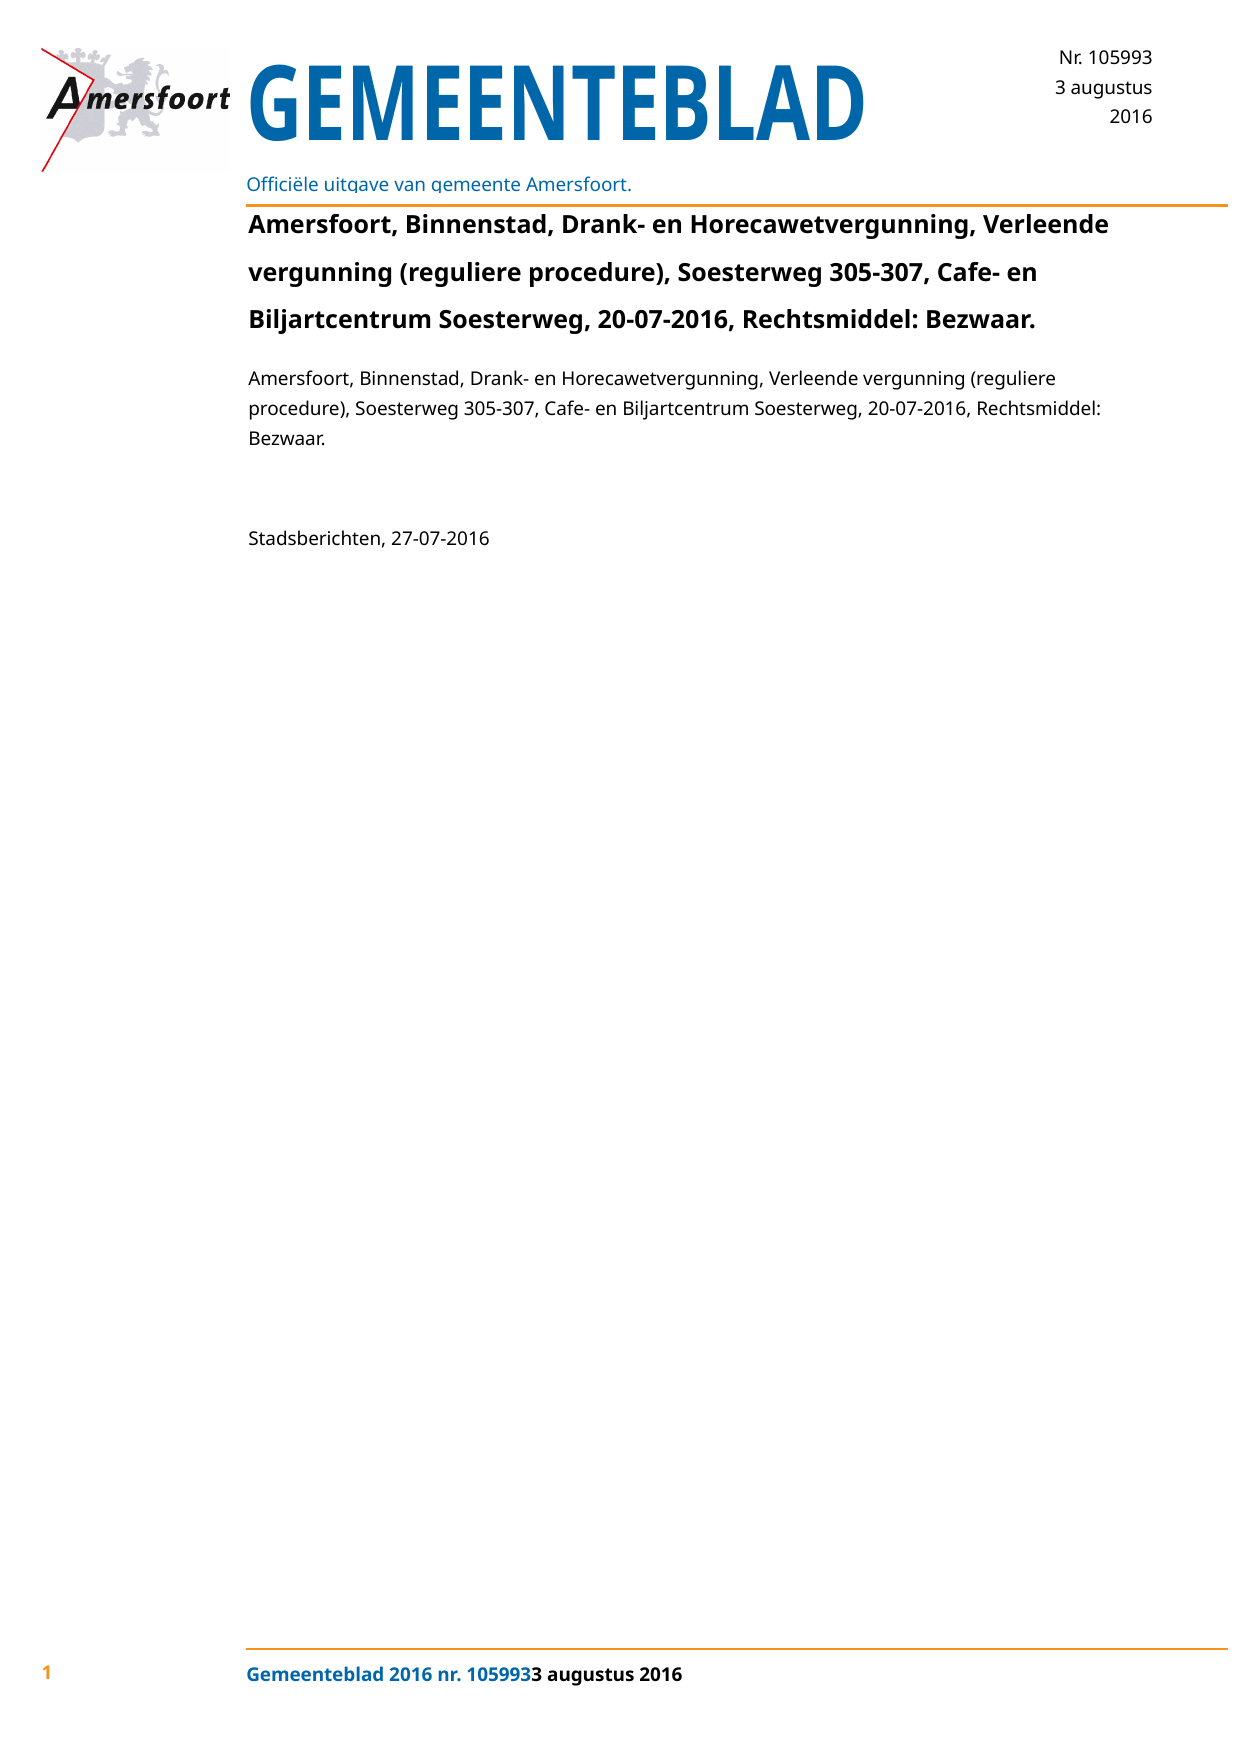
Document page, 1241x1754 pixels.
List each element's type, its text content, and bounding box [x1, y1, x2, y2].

picture [41, 47, 231, 172]
text Amersfoort, Binnenstad, Drank- en Horecawetvergunning, Verleende vergunning (reguliere procedure), Soesterweg 305-307, Cafe- en Biljartcentrum Soesterweg, 20-07-2016, Rechtsmiddel: Bezwaar. [248, 207, 1152, 336]
text Stadsberichten, 27-07-2016 [248, 526, 1152, 551]
text Amersfoort, Binnenstad, Drank- en Horecawetvergunning, Verleende vergunning (reguliere procedure), Soesterweg 305-307, Cafe- en Biljartcentrum Soesterweg, 20-07-2016, Rechtsmiddel: Bezwaar. [248, 366, 1152, 450]
